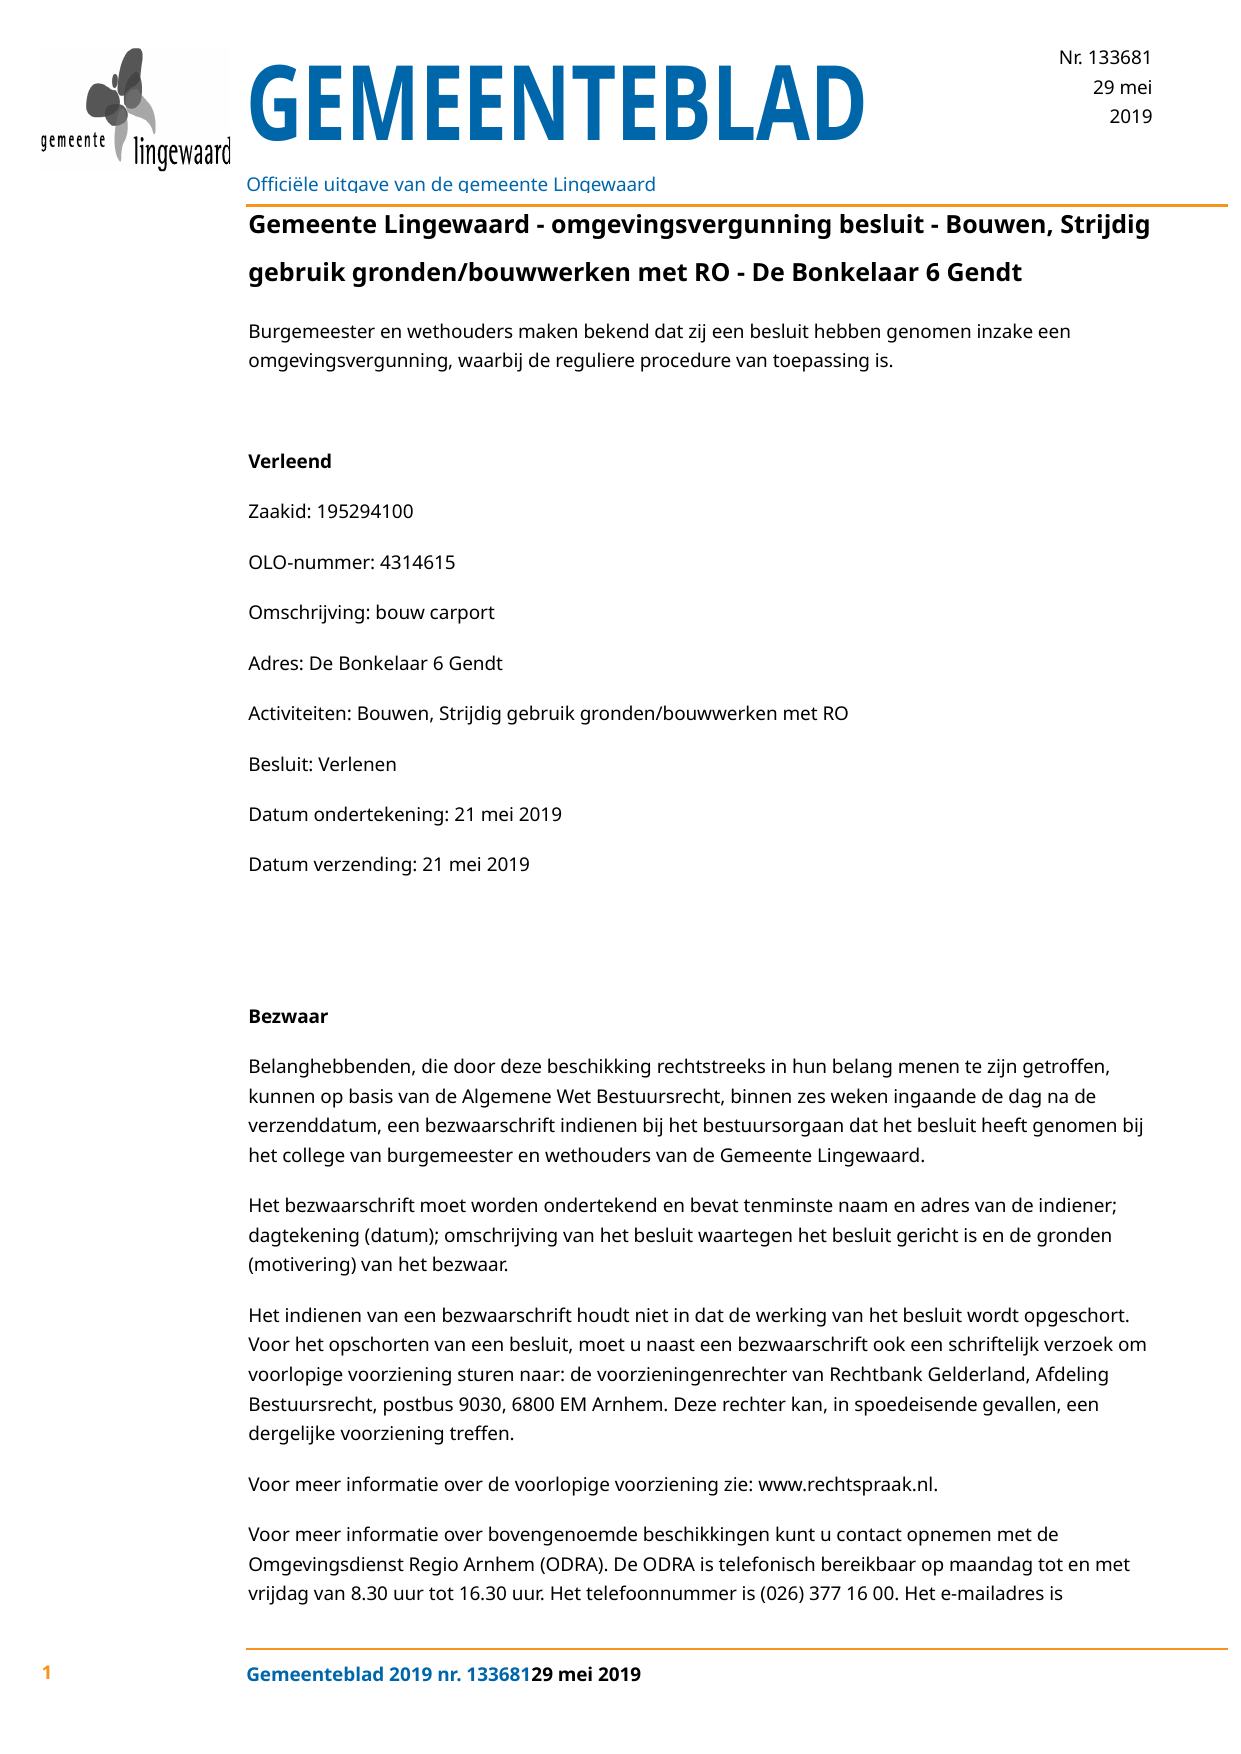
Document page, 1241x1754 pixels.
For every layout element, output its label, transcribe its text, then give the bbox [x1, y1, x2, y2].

text Datum verzending: 21 mei 2019 [248, 852, 1152, 877]
text Het indienen van een bezwaarschrift houdt niet in dat de werking van het besluit wordt opgeschort. Voor het opschorten van een besluit, moet u naast een bezwaarschrift ook een schriftelijk verzoek om voorlopige voorziening sturen naar: de voorzieningenrechter van Rechtbank Gelderland, Afdeling Bestuursrecht, postbus 9030, 6800 EM Arnhem. Deze rechter kan, in spoedeisende gevallen, een dergelijke voorziening treffen. [248, 1302, 1152, 1446]
text Omschrijving: bouw carport [248, 599, 1152, 625]
text Besluit: Verlenen [248, 751, 1152, 777]
text Belanghebbenden, die door deze beschikking rechtstreeks in hun belang menen te zijn getroffen, kunnen op basis van de Algemene Wet Bestuursrecht, binnen zes weken ingaande de dag na de verzenddatum, een bezwaarschrift indienen bij het bestuursorgaan dat het besluit heeft genomen bij het college van burgemeester en wethouders van de Gemeente Lingewaard. [248, 1053, 1152, 1168]
text Datum ondertekening: 21 mei 2019 [248, 801, 1152, 827]
picture [41, 47, 231, 172]
text Burgemeester en wethouders maken bekend dat zij een besluit hebben genomen inzake een omgevingsvergunning, waarbij de reguliere procedure van toepassing is. [248, 318, 1152, 373]
text Bezwaar [248, 1003, 1152, 1029]
text Adres: De Bonkelaar 6 Gendt [248, 650, 1152, 676]
text Voor meer informatie over de voorlopige voorziening zie: www.rechtspraak.nl. [248, 1471, 1152, 1497]
text Voor meer informatie over bovengenoemde beschikkingen kunt u contact opnemen met de Omgevingsdienst Regio Arnhem (ODRA). De ODRA is telefonisch bereikbaar op maandag tot en met vrijdag van 8.30 uur tot 16.30 uur. Het telefoonnummer is (026) 377 16 00. Het e-mailadres is [248, 1521, 1152, 1606]
text Gemeente Lingewaard - omgevingsvergunning besluit - Bouwen, Strijdig gebruik gronden/bouwwerken met RO - De Bonkelaar 6 Gendt [248, 207, 1152, 288]
text Verleend [248, 448, 1152, 474]
text Zaakid: 195294100 [248, 499, 1152, 524]
text Het bezwaarschrift moet worden ondertekend en bevat tenminste naam en adres van de indiener; dagtekening (datum); omschrijving van het besluit waartegen het besluit gericht is en de gronden (motivering) van het bezwaar. [248, 1192, 1152, 1277]
text Activiteiten: Bouwen, Strijdig gebruik gronden/bouwwerken met RO [248, 700, 1152, 726]
text OLO-nummer: 4314615 [248, 549, 1152, 575]
